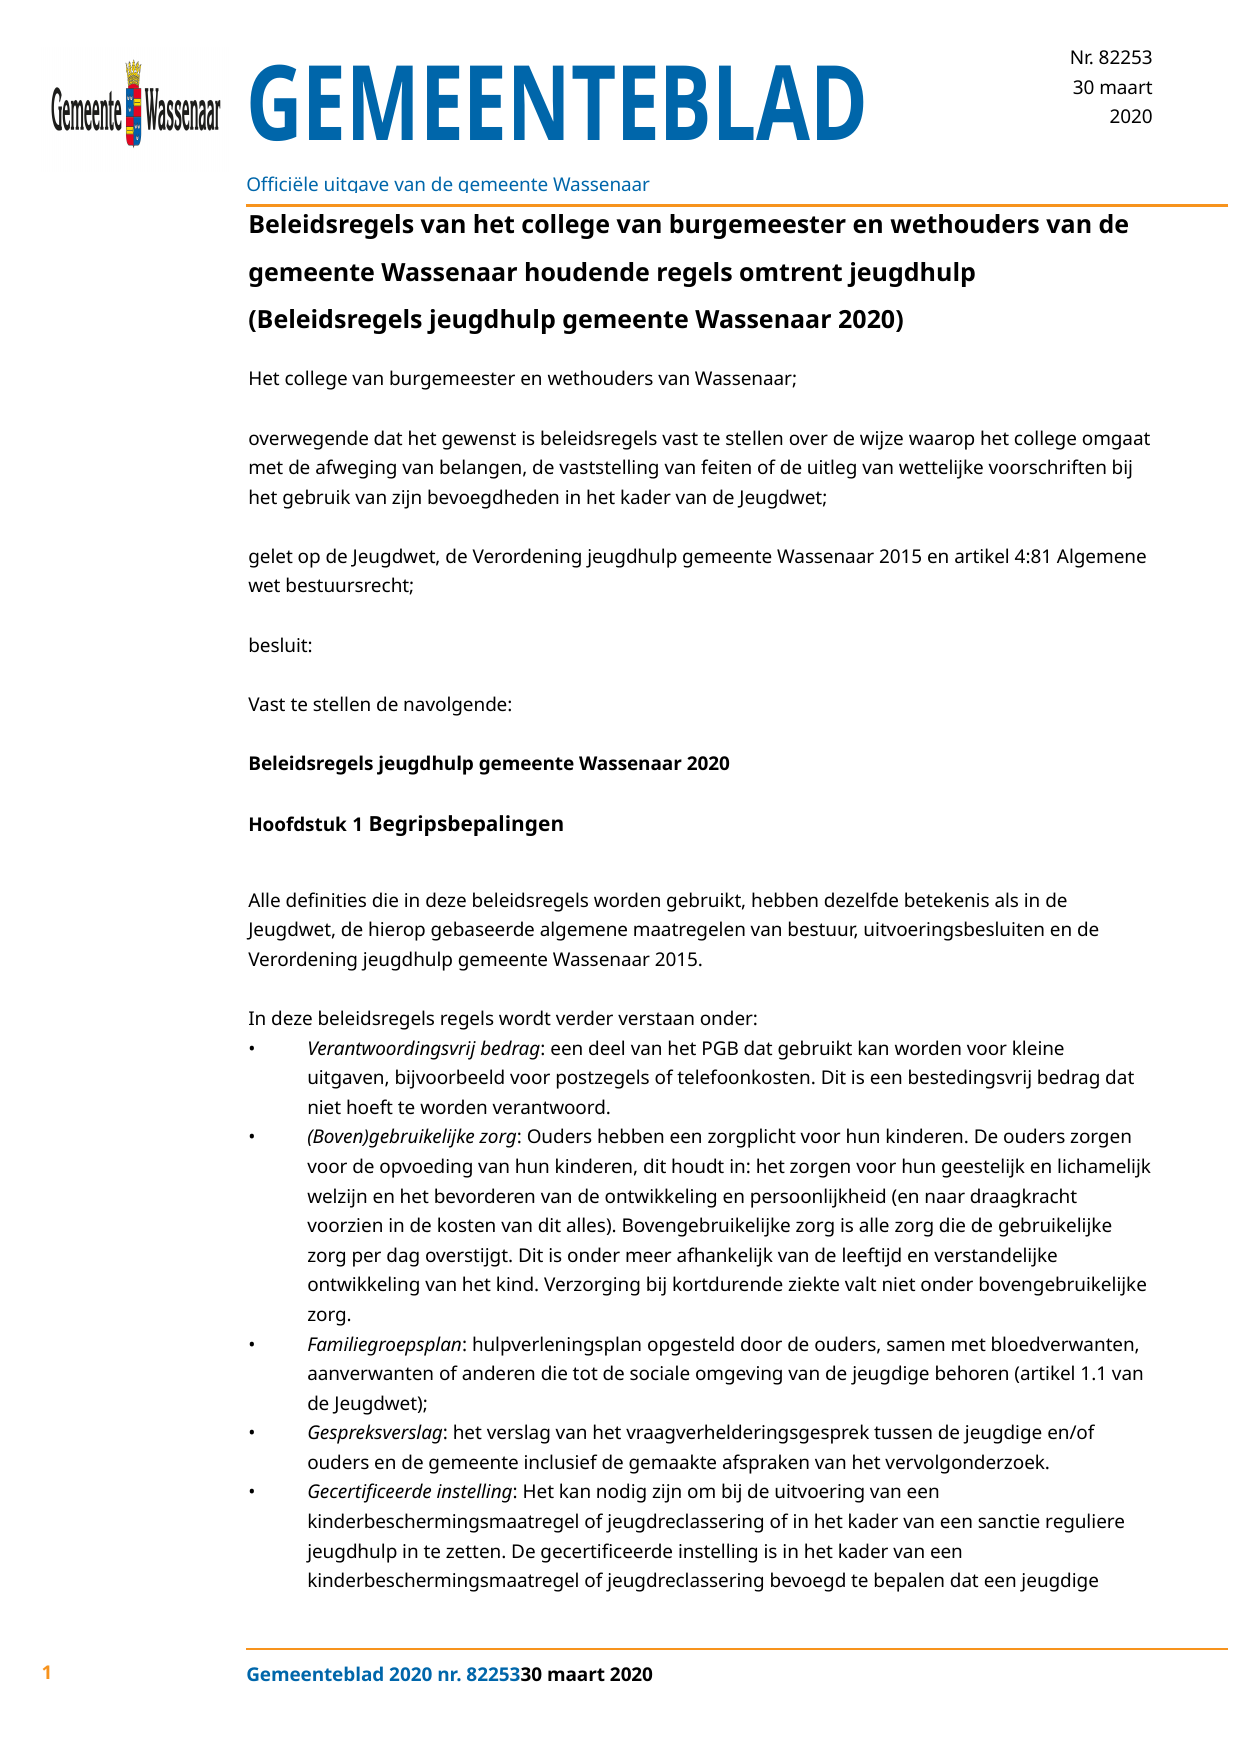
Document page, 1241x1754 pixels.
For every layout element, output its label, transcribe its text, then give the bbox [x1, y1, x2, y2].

text Hoofdstuk 1 Begripsbepalingen [248, 809, 1152, 838]
text Beleidsregels jeugdhulp gemeente Wassenaar 2020 [248, 750, 1152, 776]
text Beleidsregels van het college van burgemeester en wethouders van de gemeente Wassenaar houdende regels omtrent jeugdhulp (Beleidsregels jeugdhulp gemeente Wassenaar 2020) [248, 207, 1152, 336]
list Gecertificeerde instelling: Het kan nodig zijn om bij de uitvoering van een kinderbeschermingsmaatregel of jeugdreclassering of in het kader van een sanctie reguliere jeugdhulp in te zetten. De gecertificeerde instelling is in het kader van een kinderbeschermingsmaatregel of jeugdreclassering bevoegd te bepalen dat een jeugdige [248, 1479, 1152, 1593]
list Verantwoordingsvrij bedrag: een deel van het PGB dat gebruikt kan worden voor kleine uitgaven, bijvoorbeeld voor postzegels of telefoonkosten. Dit is een bestedingsvrij bedrag dat niet hoeft te worden verantwoord. [248, 1035, 1152, 1120]
list Familiegroepsplan: hulpverleningsplan opgesteld door de ouders, samen met bloedverwanten, aanverwanten of anderen die tot de sociale omgeving van de jeugdige behoren (artikel 1.1 van de Jeugdwet); [248, 1331, 1152, 1416]
text gelet op de Jeugdwet, de Verordening jeugdhulp gemeente Wassenaar 2015 en artikel 4:81 Algemene wet bestuursrecht; [248, 543, 1152, 598]
list (Boven)gebruikelijke zorg: Ouders hebben een zorgplicht voor hun kinderen. De ouders zorgen voor de opvoeding van hun kinderen, dit houdt in: het zorgen voor hun geestelijk en lichamelijk welzijn en het bevorderen van de ontwikkeling en persoonlijkheid (en naar draagkracht voorzien in de kosten van dit alles). Bovengebruikelijke zorg is alle zorg die de gebruikelijke zorg per dag overstijgt. Dit is onder meer afhankelijk van de leeftijd en verstandelijke ontwikkeling van het kind. Verzorging bij kortdurende ziekte valt niet onder bovengebruikelijke zorg. [248, 1124, 1152, 1327]
text In deze beleidsregels regels wordt verder verstaan onder: [248, 1005, 1152, 1031]
text besluit: [248, 632, 1152, 657]
list Gespreksverslag: het verslag van het vraagverhelderingsgesprek tussen de jeugdige en/of ouders en de gemeente inclusief de gemaakte afspraken van het vervolgonderzoek. [248, 1419, 1152, 1475]
text Vast te stellen de navolgende: [248, 691, 1152, 717]
text overwegende dat het gewenst is beleidsregels vast te stellen over de wijze waarop het college omgaat met de afweging van belangen, de vaststelling van feiten of de uitleg van wettelijke voorschriften bij het gebruik van zijn bevoegdheden in het kader van de Jeugdwet; [248, 425, 1152, 509]
text Het college van burgemeester en wethouders van Wassenaar; [248, 366, 1152, 391]
text Alle definities die in deze beleidsregels worden gebruikt, hebben dezelfde betekenis als in de Jeugdwet, de hierop gebaseerde algemene maatregelen van bestuur, uitvoeringsbesluiten en de Verordening jeugdhulp gemeente Wassenaar 2015. [248, 887, 1152, 972]
picture [41, 47, 231, 172]
